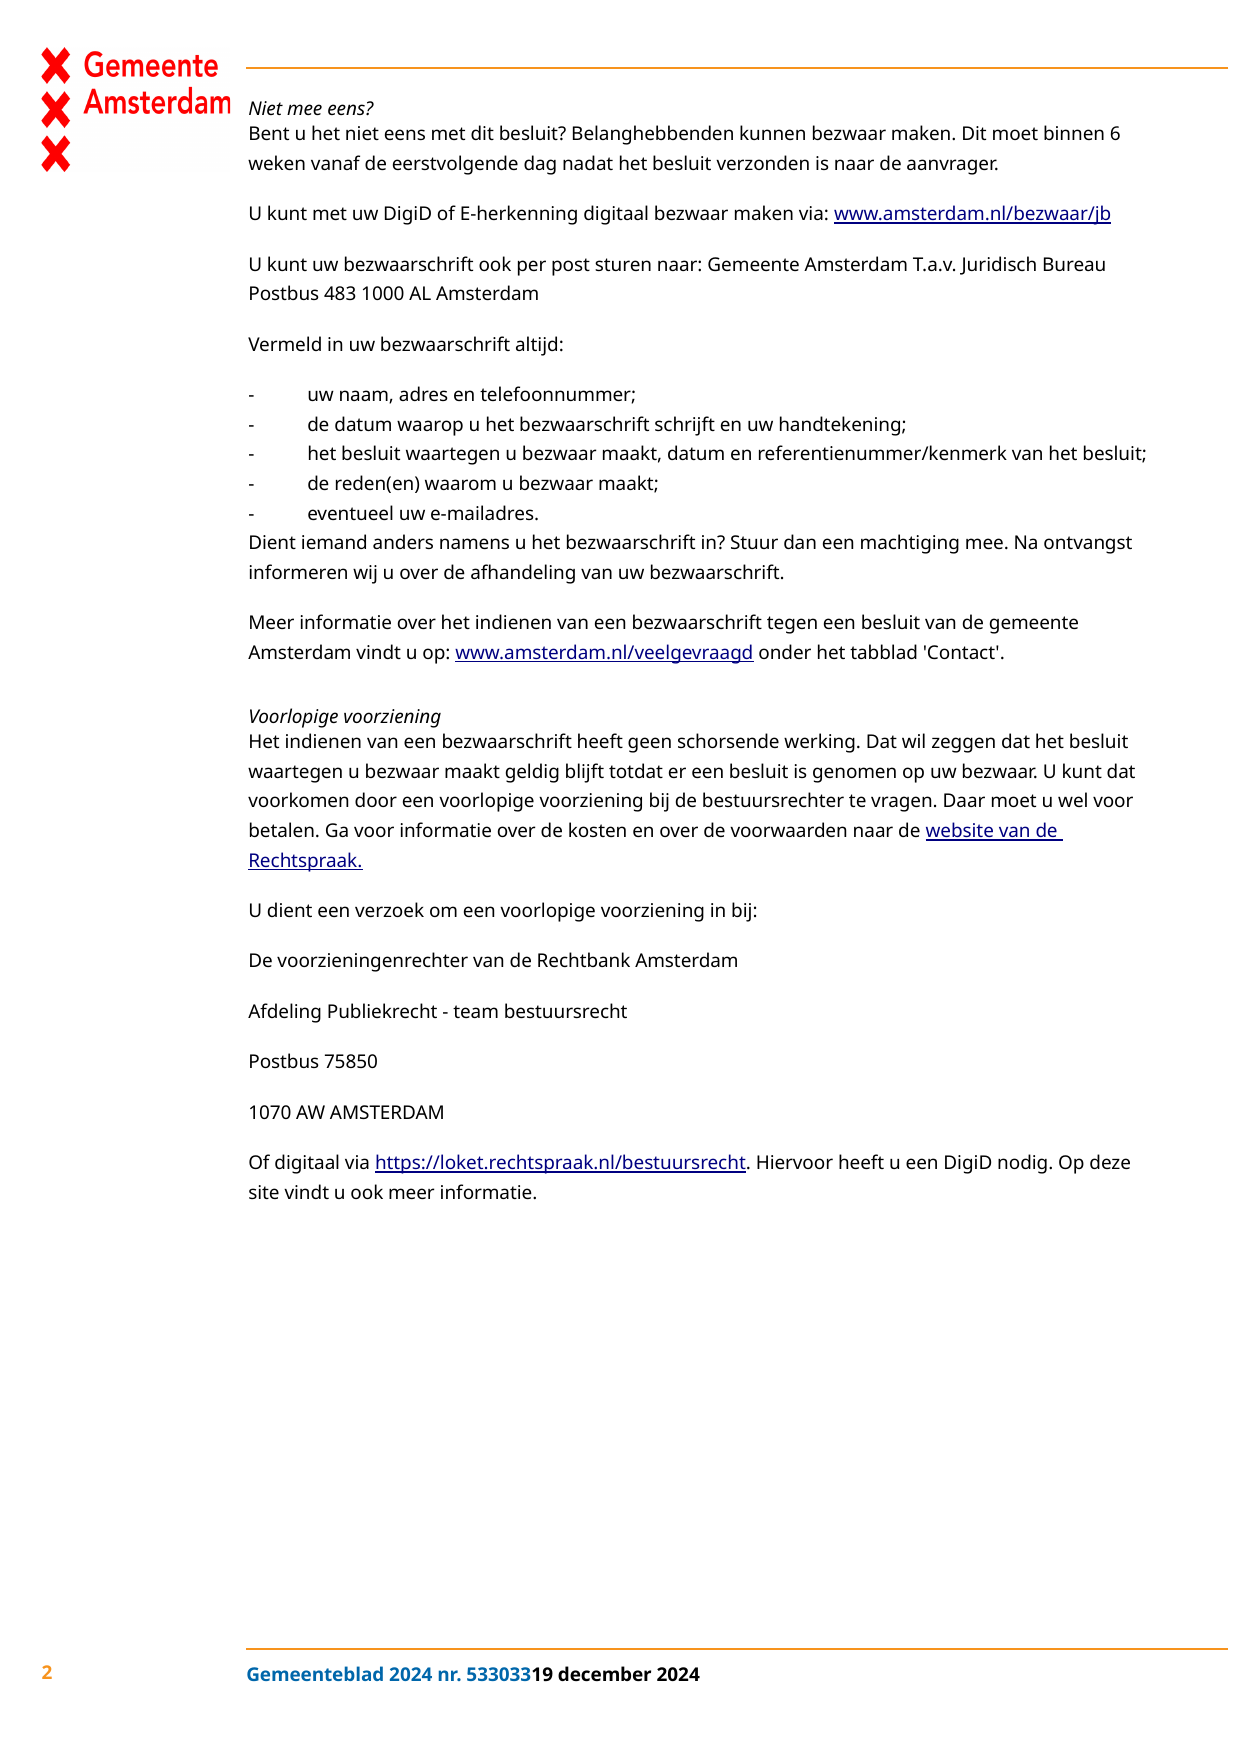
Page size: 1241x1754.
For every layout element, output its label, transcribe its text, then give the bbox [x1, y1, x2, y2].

text 1070 AW AMSTERDAM [248, 1099, 1152, 1125]
text Meer informatie over het indienen van een bezwaarschrift tegen een besluit van de gemeente Amsterdam vindt u op: www.amsterdam.nl/veelgevraagd onder het tabblad 'Contact'. [248, 609, 1152, 664]
text Afdeling Publiekrecht - team bestuursrecht [248, 998, 1152, 1024]
text U kunt uw bezwaarschrift ook per post sturen naar: Gemeente Amsterdam T.a.v. Juridisch Bureau Postbus 483 1000 AL Amsterdam [248, 251, 1152, 306]
text De voorzieningenrechter van de Rechtbank Amsterdam [248, 948, 1152, 973]
text Dient iemand anders namens u het bezwaarschrift in? Stuur dan een machtiging mee. Na ontvangst informeren wij u over de afhandeling van uw bezwaarschrift. [248, 529, 1152, 584]
list het besluit waartegen u bezwaar maakt, datum en referentienummer/kenmerk van het besluit; [248, 441, 1152, 466]
list de reden(en) waarom u bezwaar maakt; [248, 470, 1152, 496]
text U kunt met uw DigiD of E-herkenning digitaal bezwaar maken via: www.amsterdam.nl/bezwaar/jb [248, 201, 1152, 226]
text Of digitaal via https://loket.rechtspraak.nl/bestuursrecht. Hiervoor heeft u een DigiD nodig. Op deze site vindt u ook meer informatie. [248, 1149, 1152, 1205]
list eventueel uw e-mailadres. [248, 500, 1152, 525]
list uw naam, adres en telefoonnummer; [248, 381, 1152, 407]
text Niet mee eens? [248, 95, 1152, 121]
text Het indienen van een bezwaarschrift heeft geen schorsende werking. Dat wil zeggen dat het besluit waartegen u bezwaar maakt geldig blijft totdat er een besluit is genomen op uw bezwaar. U kunt dat voorkomen door een voorlopige voorziening bij de bestuursrechter te vragen. Daar moet u wel voor betalen. Ga voor informatie over de kosten en over de voorwaarden naar de website van de Rechtspraak. [248, 728, 1152, 873]
list de datum waarop u het bezwaarschrift schrijft en uw handtekening; [248, 411, 1152, 437]
text Vermeld in uw bezwaarschrift altijd: [248, 331, 1152, 357]
text Voorlopige voorziening [248, 703, 1152, 728]
picture [41, 47, 231, 172]
text Bent u het niet eens met dit besluit? Belanghebbenden kunnen bezwaar maken. Dit moet binnen 6 weken vanaf de eerstvolgende dag nadat het besluit verzonden is naar de aanvrager. [248, 121, 1152, 176]
text U dient een verzoek om een voorlopige voorziening in bij: [248, 897, 1152, 923]
text Postbus 75850 [248, 1048, 1152, 1074]
